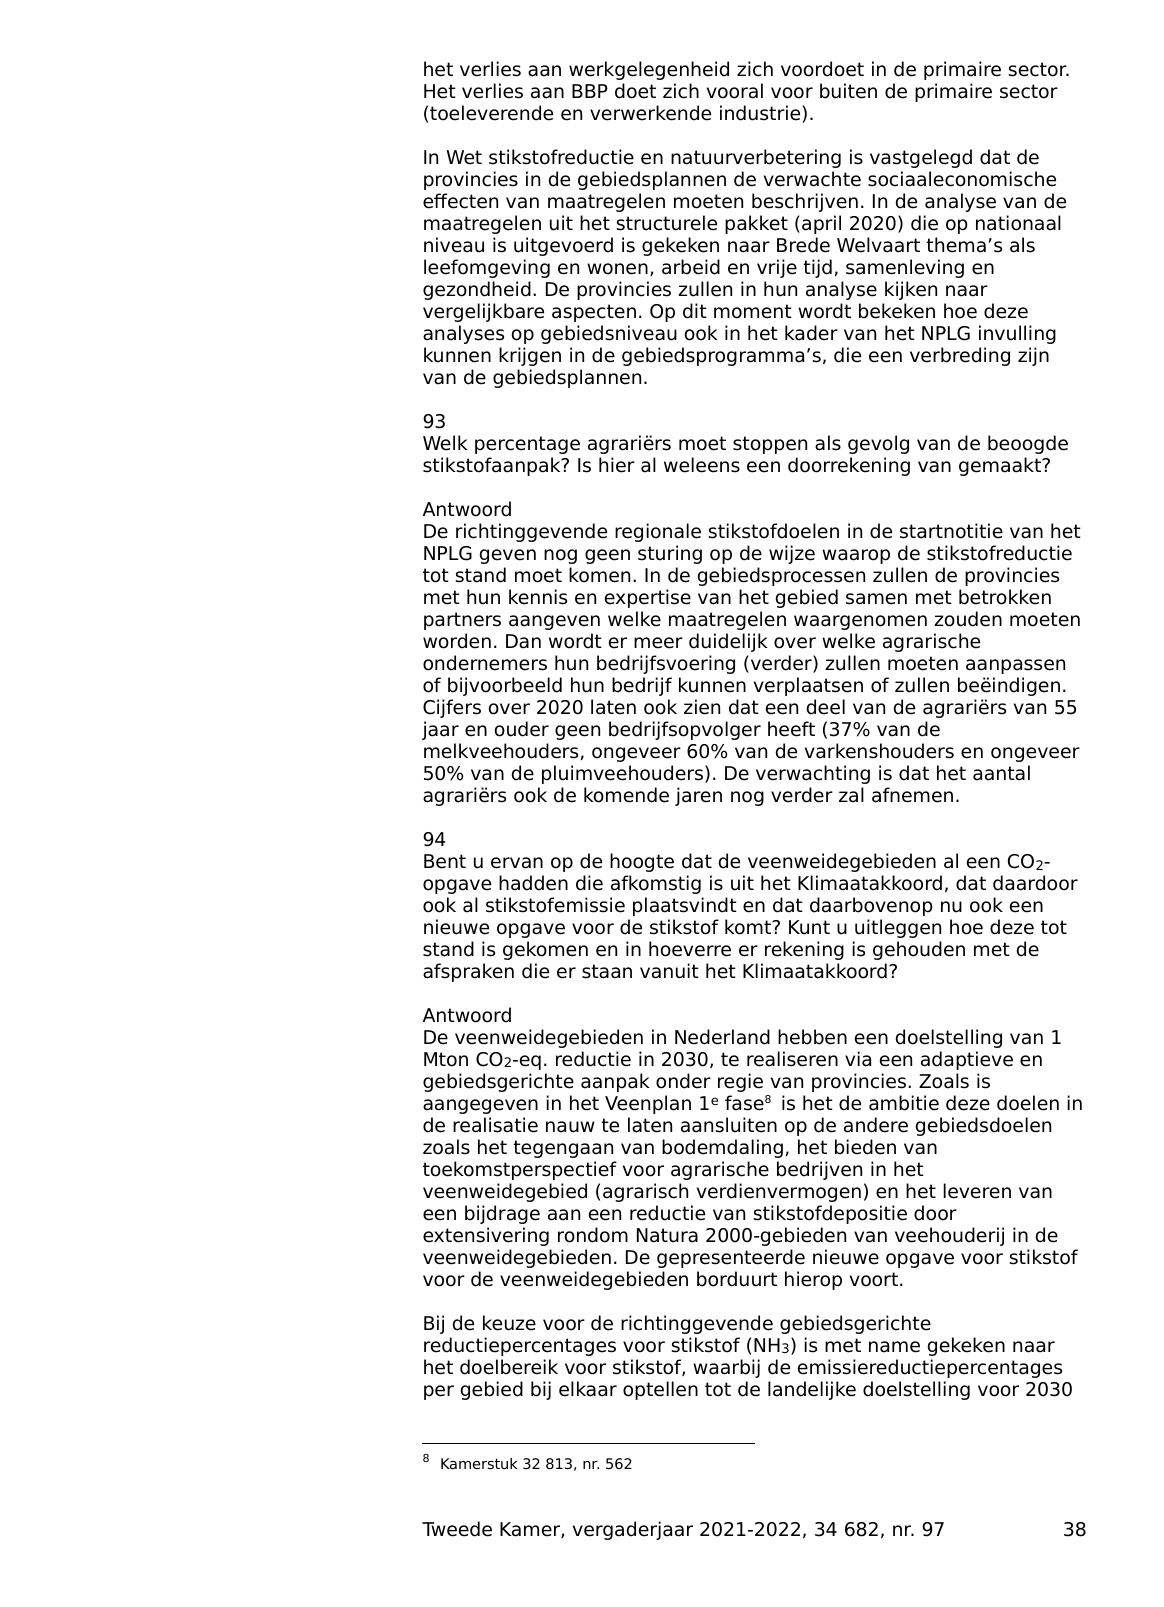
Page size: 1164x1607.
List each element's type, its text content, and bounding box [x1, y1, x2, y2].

text In Wet stikstofreductie en natuurverbetering is vastgelegd dat de provincies in de gebiedsplannen de verwachte sociaaleconomische effecten van maatregelen moeten beschrijven. In de analyse van de maatregelen uit het structurele pakket (april 2020) die op nationaal niveau is uitgevoerd is gekeken naar Brede Welvaart thema’s als leefomgeving en wonen, arbeid en vrije tijd, samenleving en gezondheid. De provincies zullen in hun analyse kijken naar vergelijkbare aspecten. Op dit moment wordt bekeken hoe deze analyses op gebiedsniveau ook in het kader van het NPLG invulling kunnen krijgen in de gebiedsprogramma’s, die een verbreding zijn van de gebiedsplannen. [422, 147, 1087, 389]
text Welk percentage agrariërs moet stoppen als gevolg van de beoogde stikstofaanpak? Is hier al weleens een doorrekening van gemaakt? [422, 433, 1087, 477]
text 93 [422, 411, 1087, 433]
text Antwoord [422, 1005, 1087, 1027]
text Bent u ervan op de hoogte dat de veenweidegebieden al een CO2-opgave hadden die afkomstig is uit het Klimaatakkoord, dat daardoor ook al stikstofemissie plaatsvindt en dat daarbovenop nu ook een nieuwe opgave voor de stikstof komt? Kunt u uitleggen hoe deze tot stand is gekomen en in hoeverre er rekening is gehouden met de afspraken die er staan vanuit het Klimaatakkoord? [422, 851, 1087, 983]
text Bij de keuze voor de richtinggevende gebiedsgerichte reductiepercentages voor stikstof (NH3) is met name gekeken naar het doelbereik voor stikstof, waarbij de emissiereductiepercentages per gebied bij elkaar optellen tot de landelijke doelstelling voor 2030 [422, 1313, 1087, 1401]
text Antwoord [422, 499, 1087, 521]
text De veenweidegebieden in Nederland hebben een doelstelling van 1 Mton CO2-eq. reductie in 2030, te realiseren via een adaptieve en gebiedsgerichte aanpak onder regie van provincies. Zoals is aangegeven in het Veenplan 1e fase is het de ambitie deze doelen in de realisatie nauw te laten aansluiten op de andere gebiedsdoelen zoals het tegengaan van bodemdaling, het bieden van toekomstperspectief voor agrarische bedrijven in het veenweidegebied (agrarisch verdienvermogen) en het leveren van een bijdrage aan een reductie van stikstofdepositie door extensivering rondom Natura 2000-gebieden van veehouderij in de veenweidegebieden. De gepresenteerde nieuwe opgave voor stikstof voor de veenweidegebieden borduurt hierop voort. [422, 1027, 1087, 1291]
text 94 [422, 829, 1087, 851]
text het verlies aan werkgelegenheid zich voordoet in de primaire sector. Het verlies aan BBP doet zich vooral voor buiten de primaire sector (toeleverende en verwerkende industrie). [422, 59, 1087, 125]
text De richtinggevende regionale stikstofdoelen in de startnotitie van het NPLG geven nog geen sturing op de wijze waarop de stikstofreductie tot stand moet komen. In de gebiedsprocessen zullen de provincies met hun kennis en expertise van het gebied samen met betrokken partners aangeven welke maatregelen waargenomen zouden moeten worden. Dan wordt er meer duidelijk over welke agrarische ondernemers hun bedrijfsvoering (verder) zullen moeten aanpassen of bijvoorbeeld hun bedrijf kunnen verplaatsen of zullen beëindigen. Cijfers over 2020 laten ook zien dat een deel van de agrariërs van 55 jaar en ouder geen bedrijfsopvolger heeft (37% van de melkveehouders, ongeveer 60% van de varkenshouders en ongeveer 50% van de pluimveehouders). De verwachting is dat het aantal agrariërs ook de komende jaren nog verder zal afnemen. [422, 521, 1087, 807]
text Kamerstuk 32 813, nr. 562 [422, 1452, 1087, 1474]
